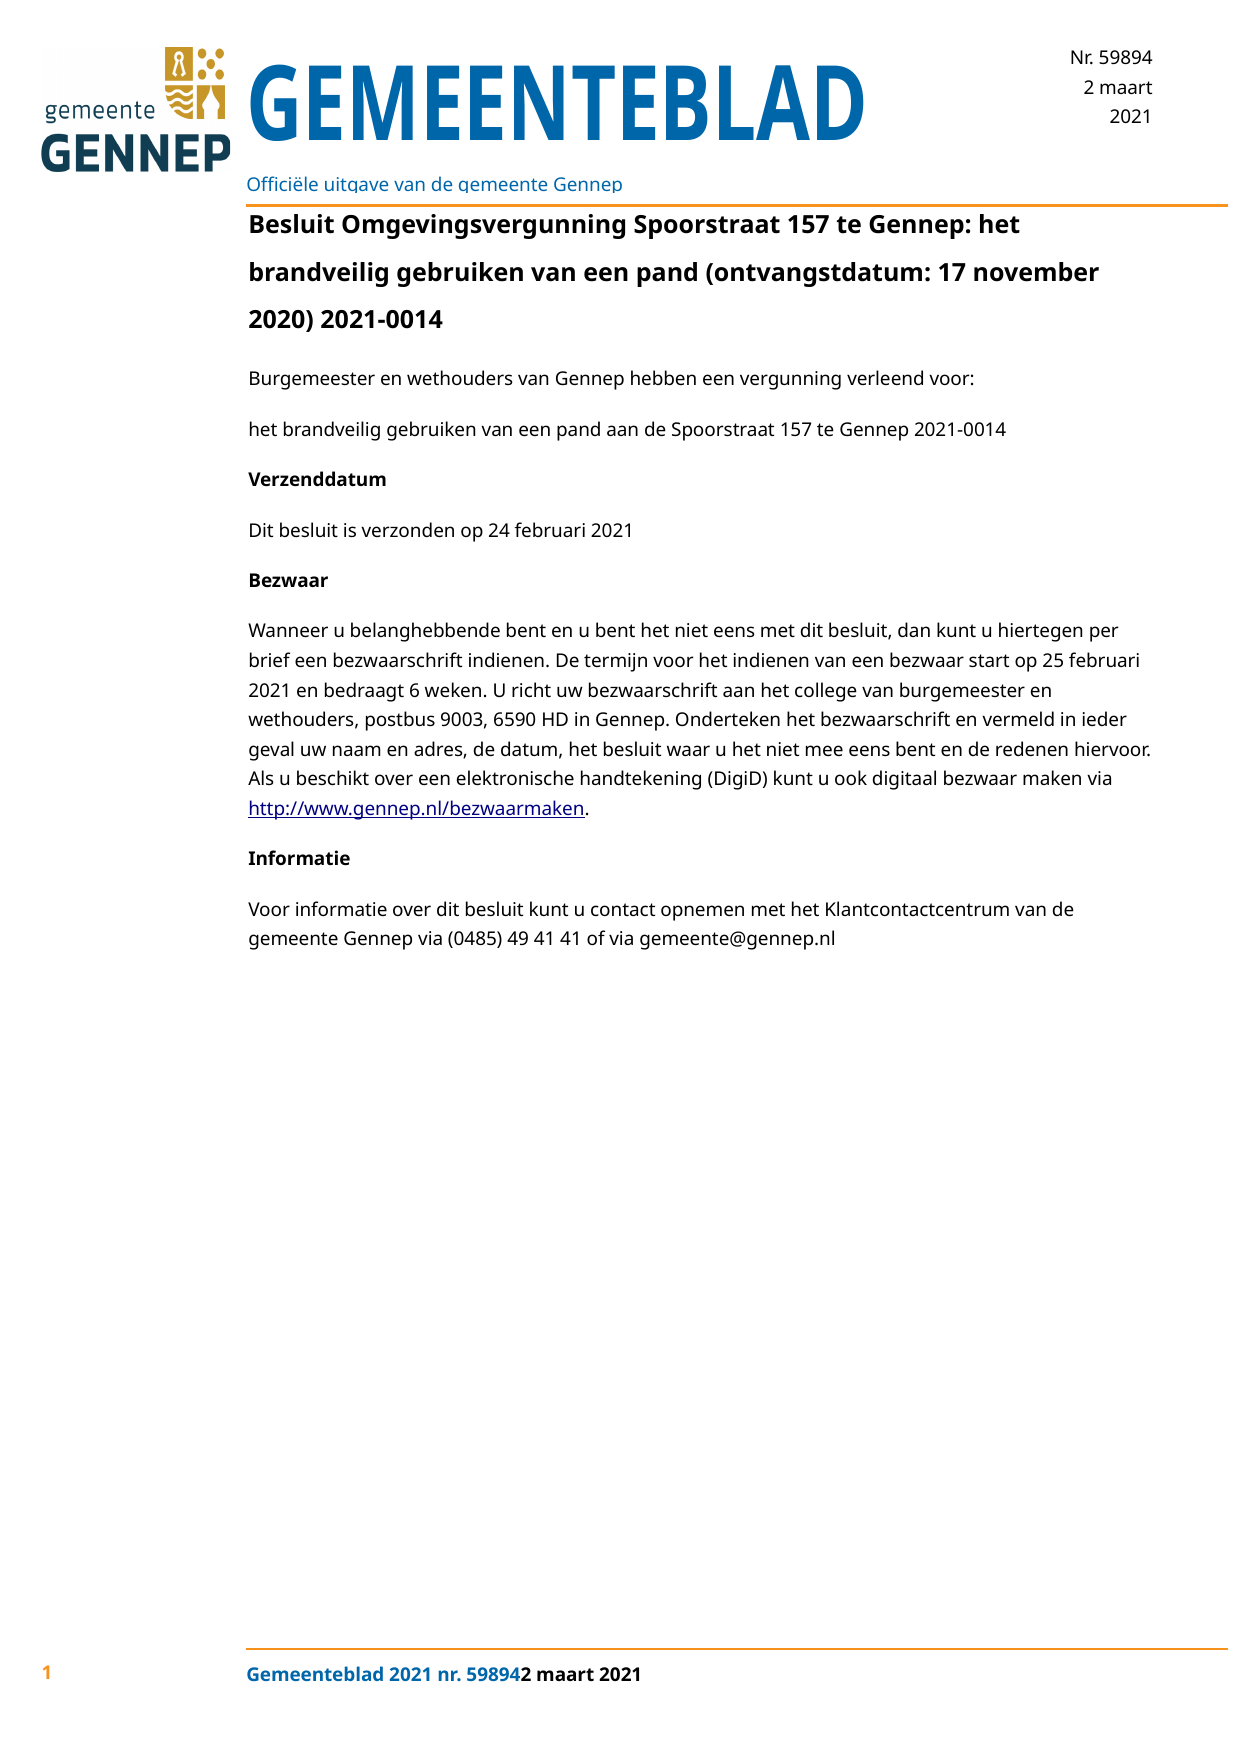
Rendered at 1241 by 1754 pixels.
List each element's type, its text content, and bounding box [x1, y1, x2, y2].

text Besluit Omgevingsvergunning Spoorstraat 157 te Gennep: het brandveilig gebruiken van een pand (ontvangstdatum: 17 november 2020) 2021-0014 [248, 207, 1152, 336]
text Bezwaar [248, 567, 1152, 593]
text het brandveilig gebruiken van een pand aan de Spoorstraat 157 te Gennep 2021-0014 [248, 416, 1152, 442]
text Wanneer u belanghebbende bent en u bent het niet eens met dit besluit, dan kunt u hiertegen per brief een bezwaarschrift indienen. De termijn voor het indienen van een bezwaar start op 25 februari 2021 en bedraagt 6 weken. U richt uw bezwaarschrift aan het college van burgemeester en wethouders, postbus 9003, 6590 HD in Gennep. Onderteken het bezwaarschrift en vermeld in ieder geval uw naam en adres, de datum, het besluit waar u het niet mee eens bent en de redenen hiervoor. Als u beschikt over een elektronische handtekening (DigiD) kunt u ook digitaal bezwaar maken via http://www.gennep.nl/bezwaarmaken. [248, 618, 1152, 821]
text Informatie [248, 846, 1152, 871]
text Burgemeester en wethouders van Gennep hebben een vergunning verleend voor: [248, 366, 1152, 391]
picture [41, 47, 231, 172]
text Dit besluit is verzonden op 24 februari 2021 [248, 517, 1152, 542]
text Verzenddatum [248, 466, 1152, 492]
text Voor informatie over dit besluit kunt u contact opnemen met het Klantcontactcentrum van de gemeente Gennep via (0485) 49 41 41 of via gemeente@gennep.nl [248, 896, 1152, 951]
